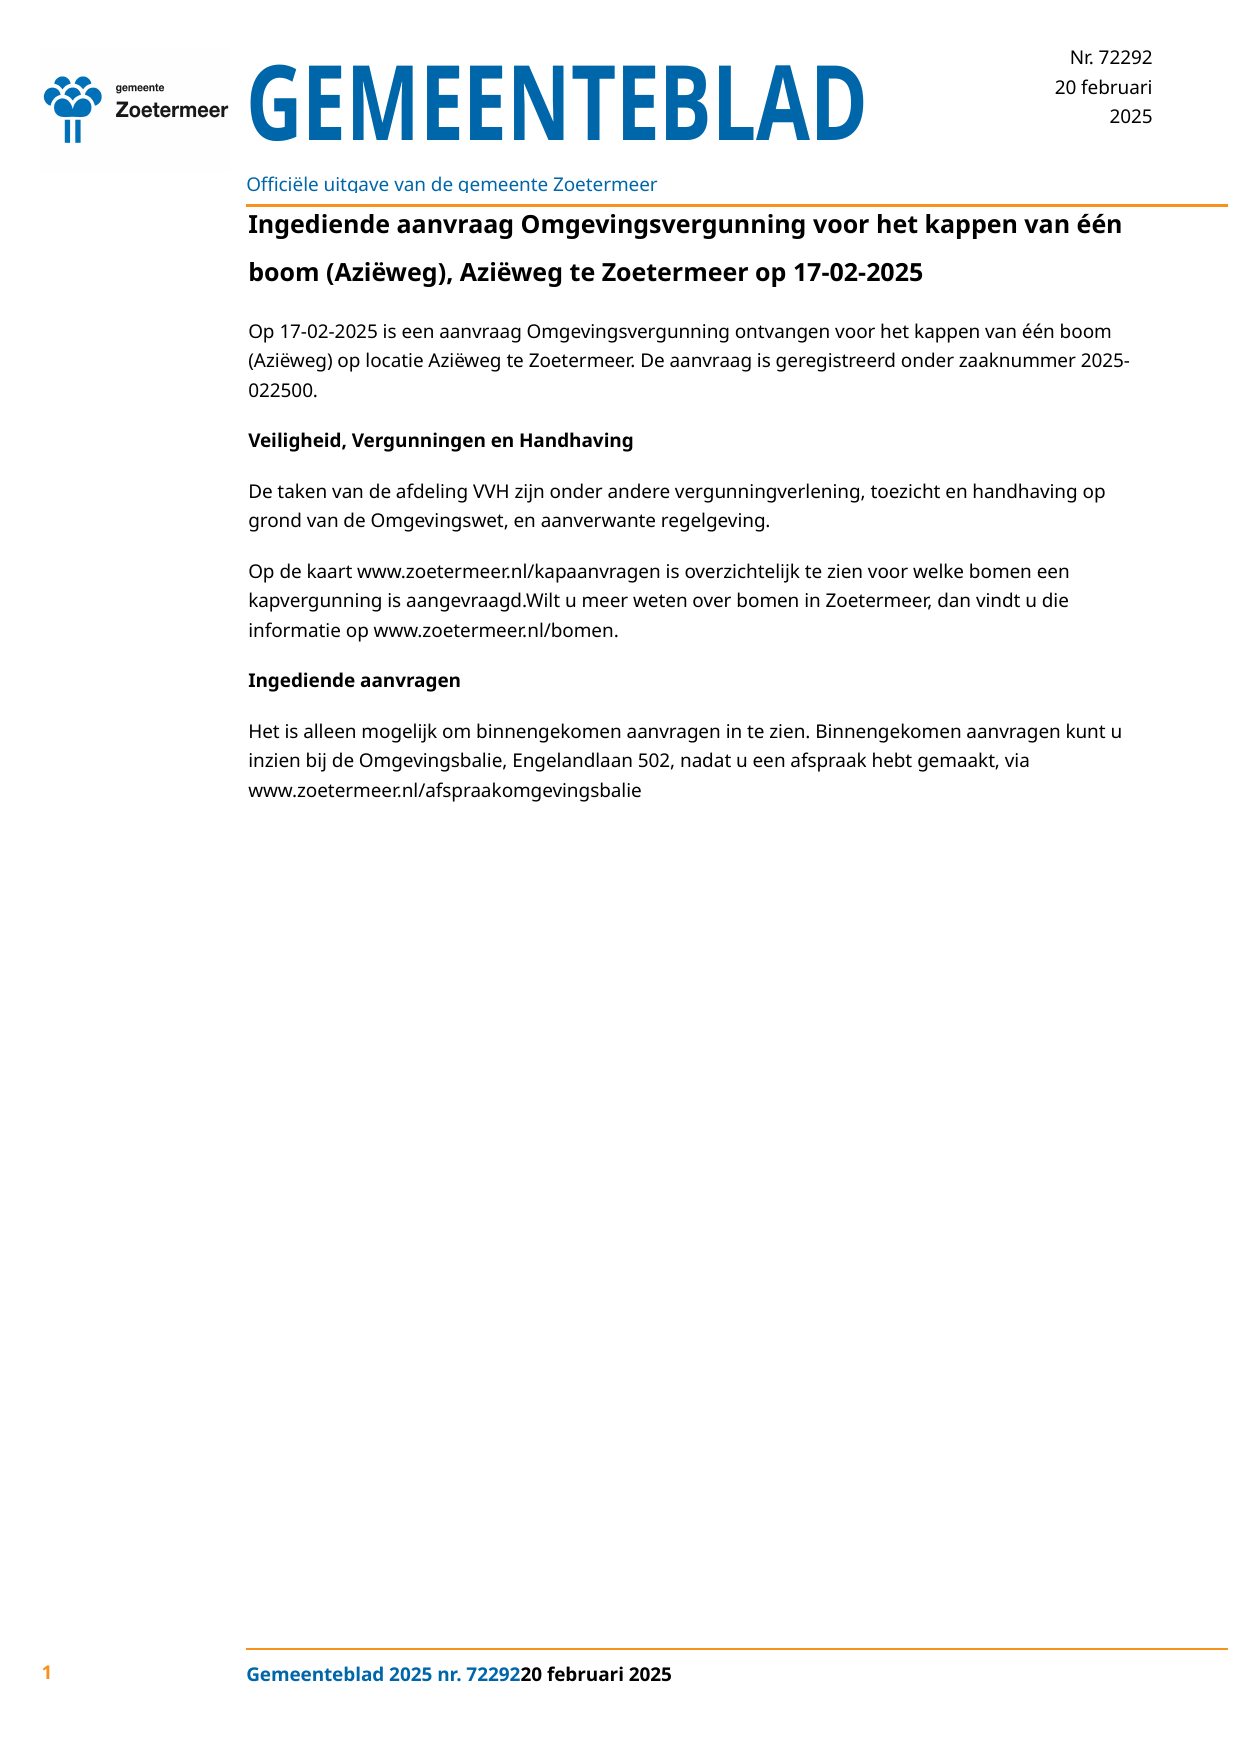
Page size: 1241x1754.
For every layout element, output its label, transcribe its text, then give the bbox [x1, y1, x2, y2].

text Op 17-02-2025 is een aanvraag Omgevingsvergunning ontvangen voor het kappen van één boom (Aziëweg) op locatie Aziëweg te Zoetermeer. De aanvraag is geregistreerd onder zaaknummer 2025-022500. [248, 318, 1152, 403]
text Veiligheid, Vergunningen en Handhaving [248, 427, 1152, 453]
text De taken van de afdeling VVH zijn onder andere vergunningverlening, toezicht en handhaving op grond van de Omgevingswet, en aanverwante regelgeving. [248, 478, 1152, 533]
text Ingediende aanvraag Omgevingsvergunning voor het kappen van één boom (Aziëweg), Aziëweg te Zoetermeer op 17-02-2025 [248, 207, 1152, 288]
text Het is alleen mogelijk om binnengekomen aanvragen in te zien. Binnengekomen aanvragen kunt u inzien bij de Omgevingsbalie, Engelandlaan 502, nadat u een afspraak hebt gemaakt, via www.zoetermeer.nl/afspraakomgevingsbalie [248, 718, 1152, 803]
text Op de kaart www.zoetermeer.nl/kapaanvragen is overzichtelijk te zien voor welke bomen een kapvergunning is aangevraagd.Wilt u meer weten over bomen in Zoetermeer, dan vindt u die informatie op www.zoetermeer.nl/bomen. [248, 558, 1152, 643]
picture [41, 47, 231, 172]
text Ingediende aanvragen [248, 667, 1152, 693]
